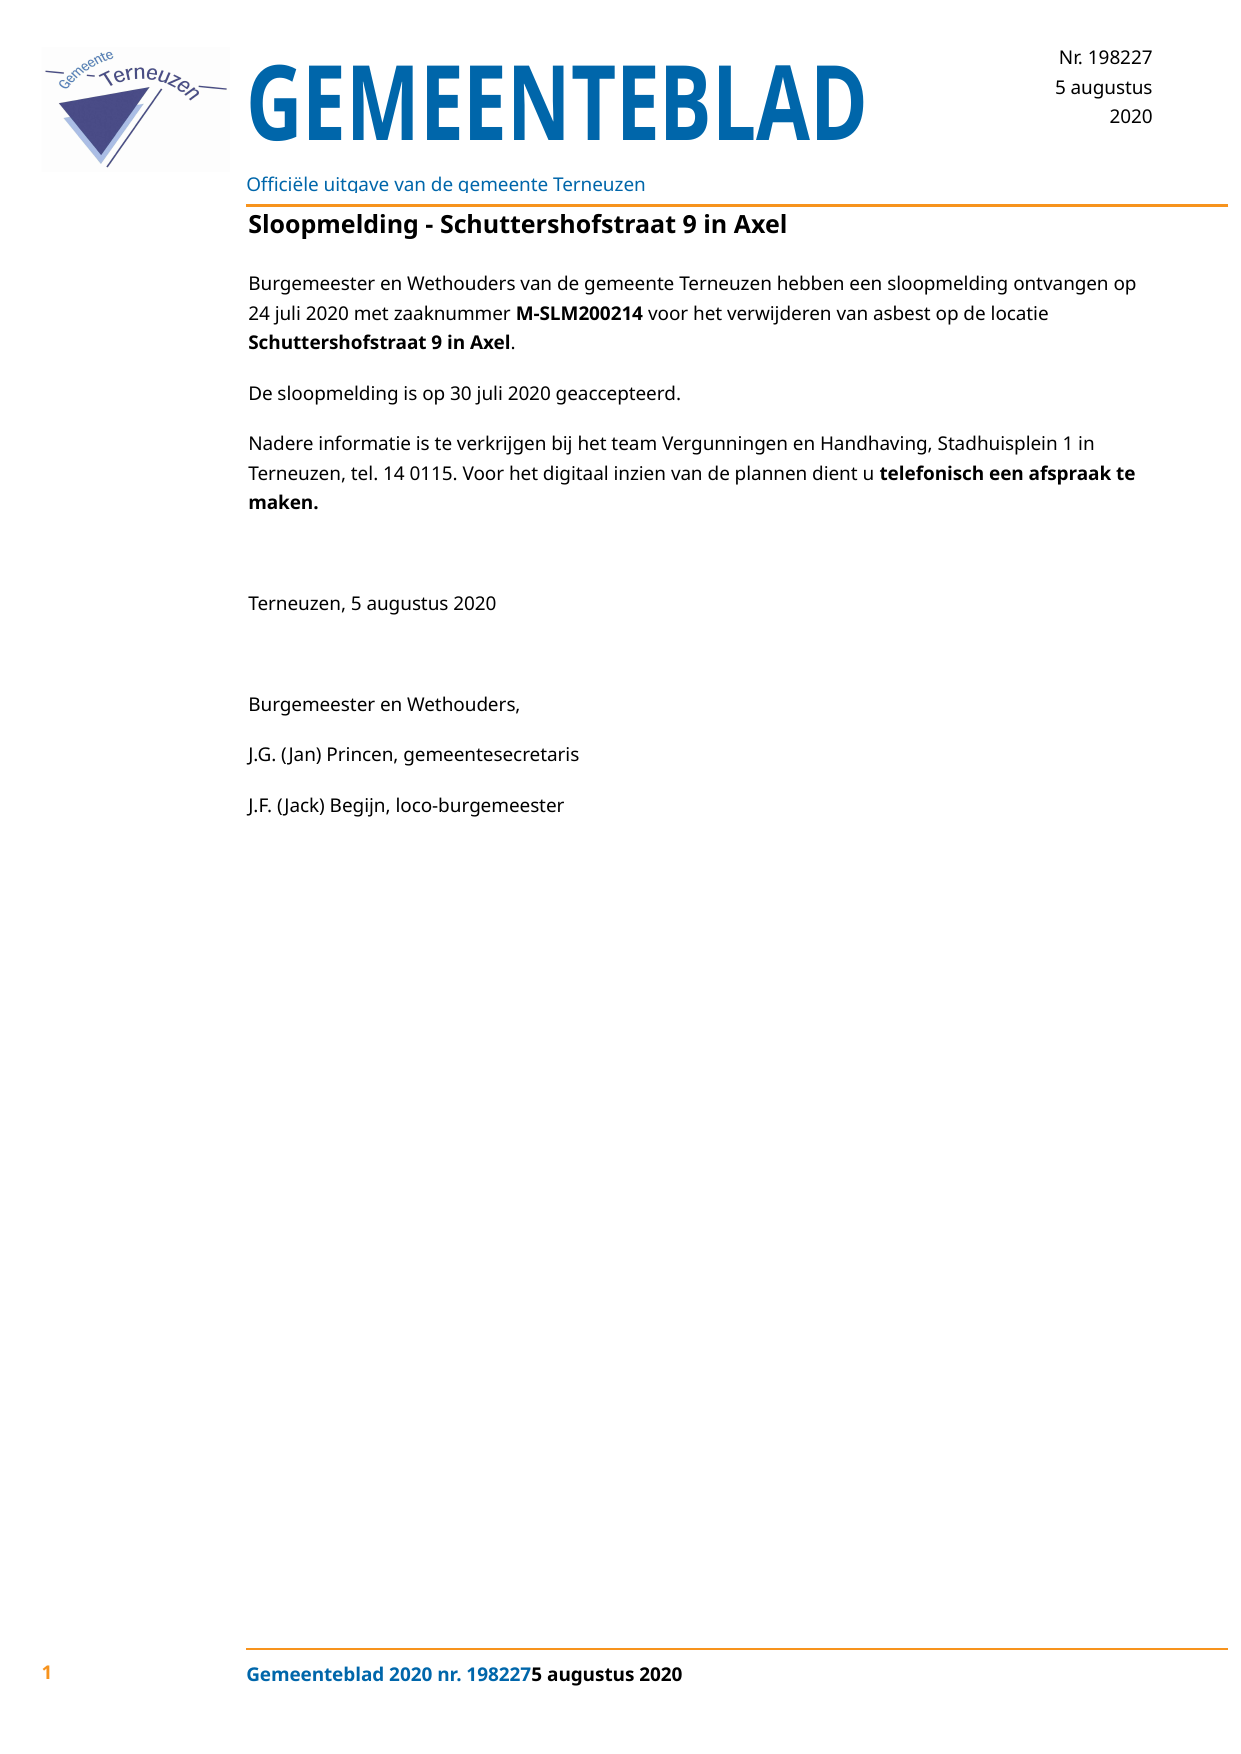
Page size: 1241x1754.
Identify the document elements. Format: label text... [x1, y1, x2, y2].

text Burgemeester en Wethouders, [248, 691, 1152, 717]
text J.F. (Jack) Begijn, loco-burgemeester [248, 792, 1152, 818]
text J.G. (Jan) Princen, gemeentesecretaris [248, 742, 1152, 767]
text Sloopmelding - Schuttershofstraat 9 in Axel [248, 207, 1152, 241]
text De sloopmelding is op 30 juli 2020 geaccepteerd. [248, 380, 1152, 406]
text Burgemeester en Wethouders van de gemeente Terneuzen hebben een sloopmelding ontvangen op 24 juli 2020 met zaaknummer M-SLM200214 voor het verwijderen van asbest op de locatie Schuttershofstraat 9 in Axel. [248, 270, 1152, 355]
picture [41, 47, 231, 172]
text Nadere informatie is te verkrijgen bij het team Vergunningen en Handhaving, Stadhuisplein 1 in Terneuzen, tel. 14 0115. Voor het digitaal inzien van de plannen dient u telefonisch een afspraak te maken. [248, 430, 1152, 515]
text Terneuzen, 5 augustus 2020 [248, 590, 1152, 616]
